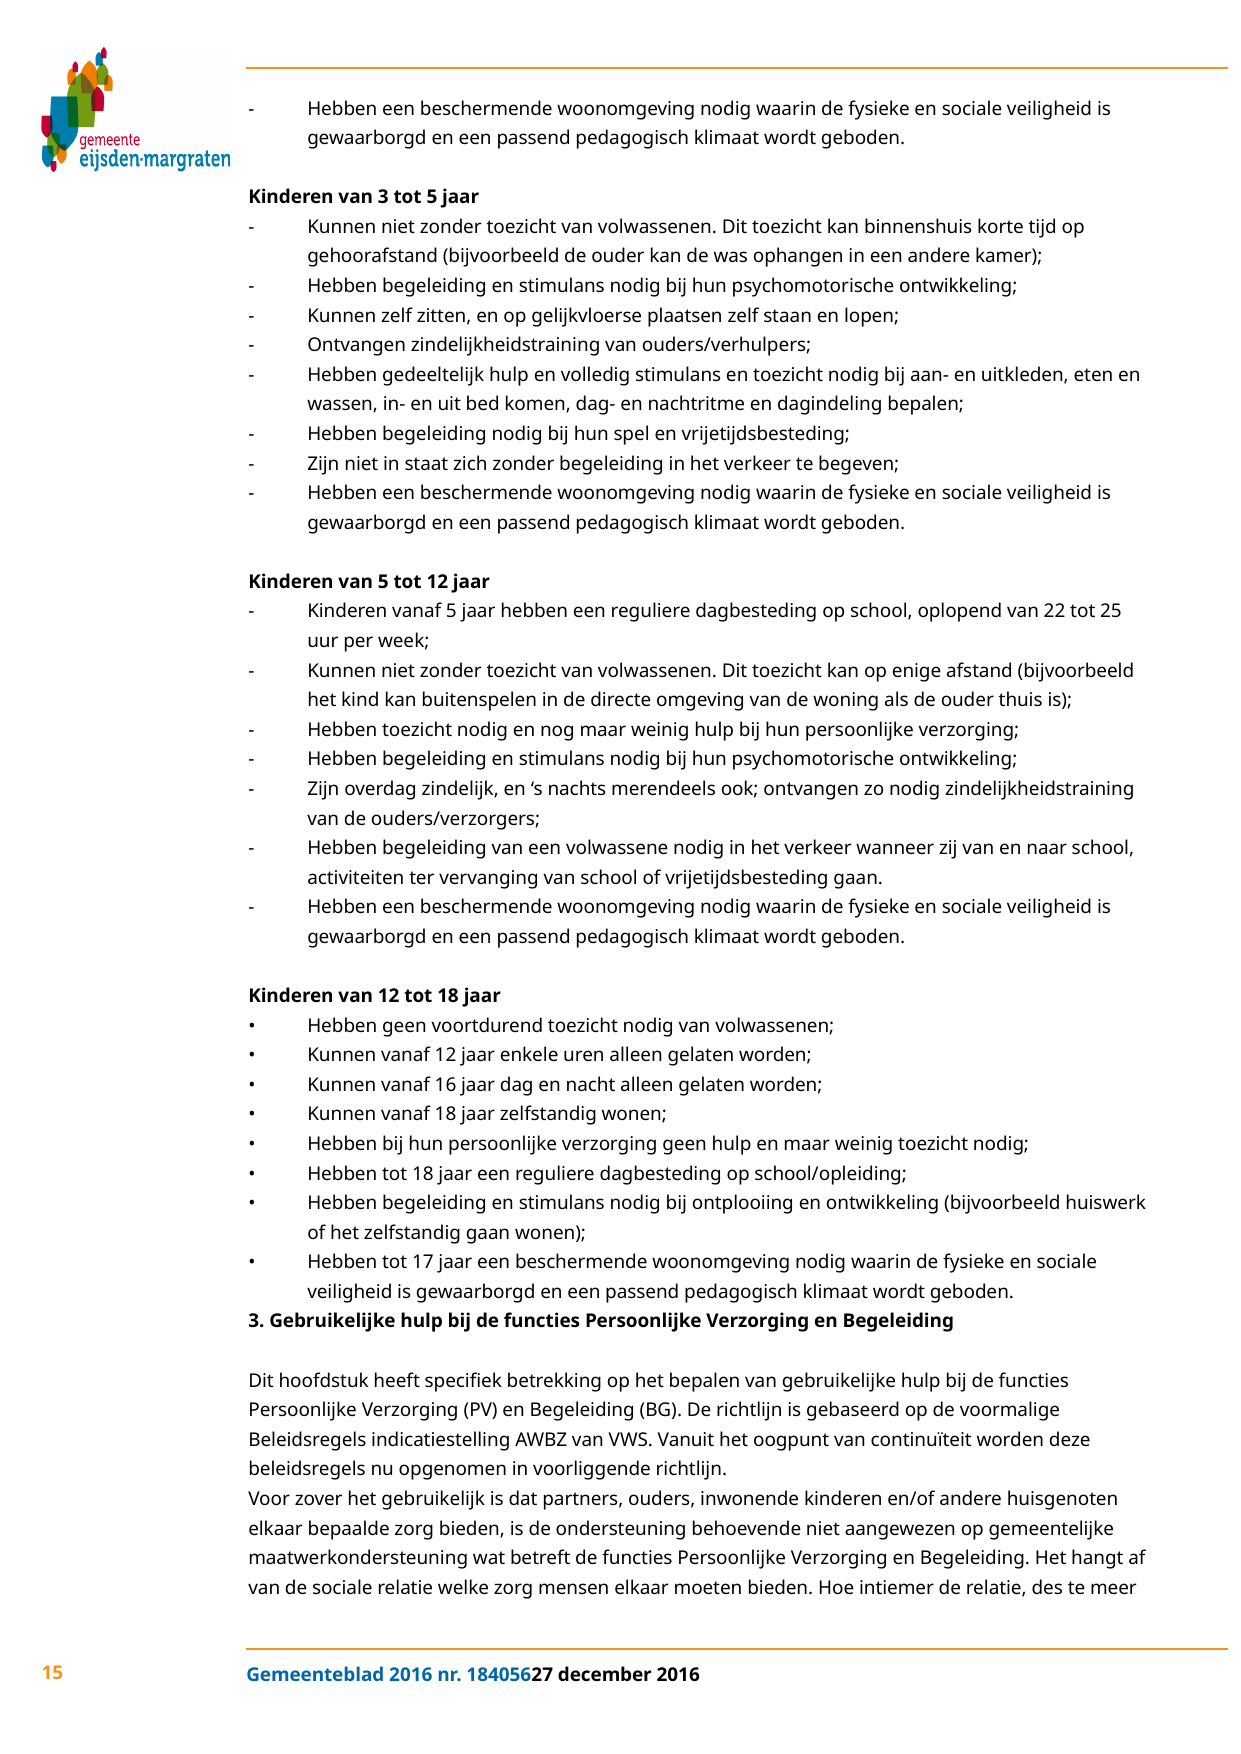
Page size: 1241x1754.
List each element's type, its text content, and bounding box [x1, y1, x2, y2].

text Kinderen van 12 tot 18 jaar [248, 982, 1152, 1008]
list Hebben begeleiding van een volwassene nodig in het verkeer wanneer zij van en naar school, activiteiten ter vervanging van school of vrijetijdsbesteding gaan. [248, 834, 1152, 890]
list Kunnen vanaf 18 jaar zelfstandig wonen; [248, 1101, 1152, 1126]
list Hebben tot 17 jaar een beschermende woonomgeving nodig waarin de fysieke en sociale veiligheid is gewaarborgd en een passend pedagogisch klimaat wordt geboden. [248, 1248, 1152, 1304]
list Ontvangen zindelijkheidstraining van ouders/verhulpers; [248, 331, 1152, 357]
list Kunnen niet zonder toezicht van volwassenen. Dit toezicht kan op enige afstand (bijvoorbeeld het kind kan buitenspelen in de directe omgeving van de woning als de ouder thuis is); [248, 657, 1152, 712]
list Hebben een beschermende woonomgeving nodig waarin de fysieke en sociale veiligheid is gewaarborgd en een passend pedagogisch klimaat wordt geboden. [248, 95, 1152, 150]
text Dit hoofdstuk heeft specifiek betrekking op het bepalen van gebruikelijke hulp bij de functies Persoonlijke Verzorging (PV) en Begeleiding (BG). De richtlijn is gebaseerd op de voormalige Beleidsregels indicatiestelling AWBZ van VWS. Vanuit het oogpunt van continuïteit worden deze beleidsregels nu opgenomen in voorliggende richtlijn. [248, 1367, 1152, 1481]
list Hebben gedeeltelijk hulp en volledig stimulans en toezicht nodig bij aan- en uitkleden, eten en wassen, in- en uit bed komen, dag- en nachtritme en dagindeling bepalen; [248, 361, 1152, 416]
text Voor zover het gebruikelijk is dat partners, ouders, inwonende kinderen en/of andere huisgenoten elkaar bepaalde zorg bieden, is de ondersteuning behoevende niet aangewezen op gemeentelijke maatwerkondersteuning wat betreft de functies Persoonlijke Verzorging en Begeleiding. Het hangt af van de sociale relatie welke zorg mensen elkaar moeten bieden. Hoe intiemer de relatie, des te meer [248, 1485, 1152, 1600]
list Zijn overdag zindelijk, en ‘s nachts merendeels ook; ontvangen zo nodig zindelijkheidstraining van de ouders/verzorgers; [248, 775, 1152, 831]
text Kinderen van 3 tot 5 jaar [248, 183, 1152, 209]
list Zijn niet in staat zich zonder begeleiding in het verkeer te begeven; [248, 450, 1152, 476]
list Hebben begeleiding nodig bij hun spel en vrijetijdsbesteding; [248, 420, 1152, 446]
list Hebben bij hun persoonlijke verzorging geen hulp en maar weinig toezicht nodig; [248, 1130, 1152, 1156]
list Hebben geen voortdurend toezicht nodig van volwassenen; [248, 1012, 1152, 1038]
list Hebben een beschermende woonomgeving nodig waarin de fysieke en sociale veiligheid is gewaarborgd en een passend pedagogisch klimaat wordt geboden. [248, 893, 1152, 949]
list Hebben begeleiding en stimulans nodig bij hun psychomotorische ontwikkeling; [248, 272, 1152, 298]
list Kunnen vanaf 16 jaar dag en nacht alleen gelaten worden; [248, 1071, 1152, 1097]
list Kunnen zelf zitten, en op gelijkvloerse plaatsen zelf staan en lopen; [248, 302, 1152, 328]
list Hebben een beschermende woonomgeving nodig waarin de fysieke en sociale veiligheid is gewaarborgd en een passend pedagogisch klimaat wordt geboden. [248, 479, 1152, 535]
text Kinderen van 5 tot 12 jaar [248, 568, 1152, 594]
picture [41, 47, 231, 172]
text 3. Gebruikelijke hulp bij de functies Persoonlijke Verzorging en Begeleiding [248, 1308, 1152, 1333]
list Hebben tot 18 jaar een reguliere dagbesteding op school/opleiding; [248, 1160, 1152, 1186]
list Kinderen vanaf 5 jaar hebben een reguliere dagbesteding op school, oplopend van 22 tot 25 uur per week; [248, 598, 1152, 653]
list Hebben toezicht nodig en nog maar weinig hulp bij hun persoonlijke verzorging; [248, 716, 1152, 742]
list Kunnen vanaf 12 jaar enkele uren alleen gelaten worden; [248, 1041, 1152, 1067]
list Hebben begeleiding en stimulans nodig bij ontplooiing en ontwikkeling (bijvoorbeeld huiswerk of het zelfstandig gaan wonen); [248, 1189, 1152, 1245]
list Kunnen niet zonder toezicht van volwassenen. Dit toezicht kan binnenshuis korte tijd op gehoorafstand (bijvoorbeeld de ouder kan de was ophangen in een andere kamer); [248, 213, 1152, 268]
list Hebben begeleiding en stimulans nodig bij hun psychomotorische ontwikkeling; [248, 746, 1152, 771]
